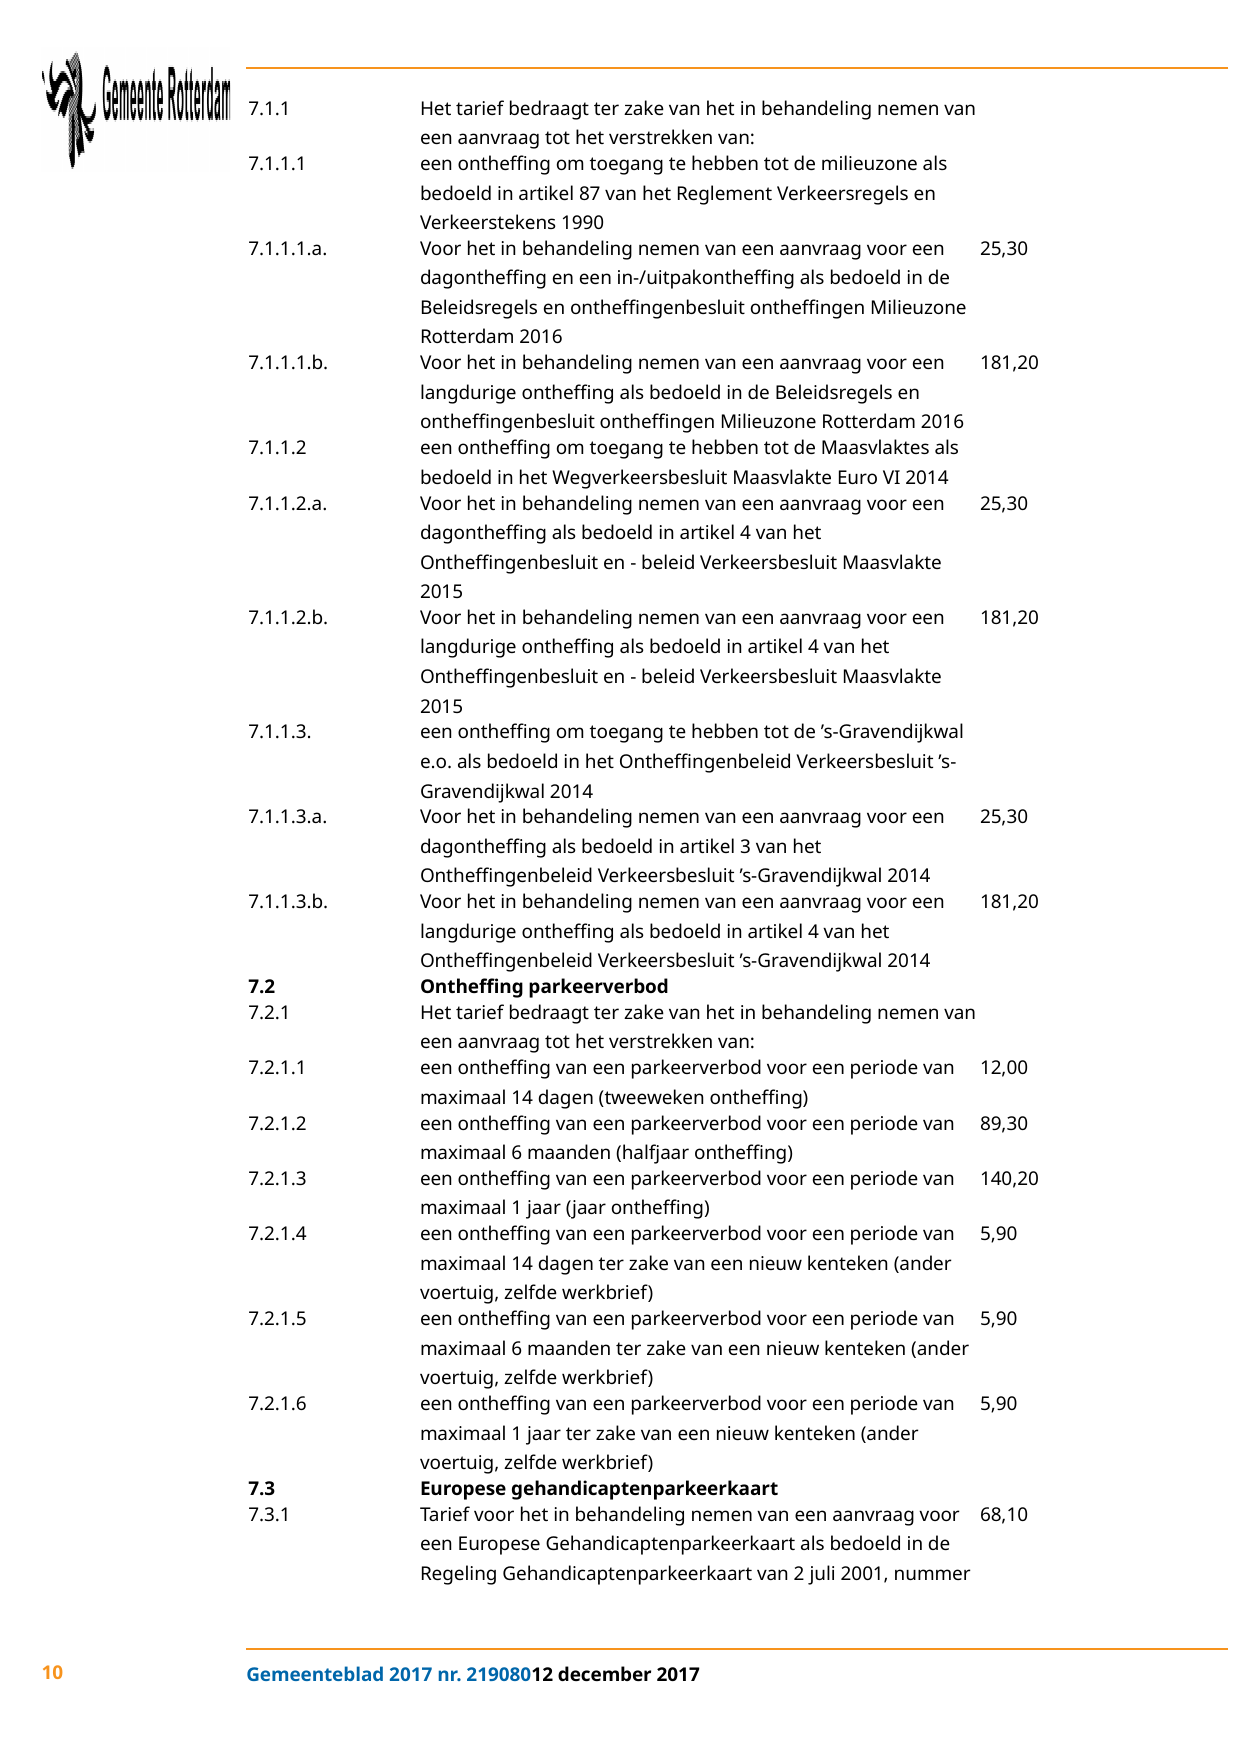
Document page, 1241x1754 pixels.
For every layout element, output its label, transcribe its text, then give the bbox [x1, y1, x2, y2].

table_cell een ontheffing van een parkeerverbod voor een periode van maximaal 6 maanden ter zake van een nieuw kenteken (ander voertuig, zelfde werkbrief) [420, 1305, 980, 1390]
table_cell 7.1.1.3.b. [248, 889, 420, 973]
table_cell 7.3 [248, 1475, 420, 1501]
table_cell 7.2.1.1 [248, 1054, 420, 1110]
table_cell 7.1.1 [248, 95, 420, 150]
table_cell 7.1.1.2.a. [248, 490, 420, 604]
table_cell een ontheffing van een parkeerverbod voor een periode van maximaal 14 dagen ter zake van een nieuw kenteken (ander voertuig, zelfde werkbrief) [420, 1220, 980, 1305]
table_cell 7.1.1.1.b. [248, 350, 420, 434]
table_cell 7.1.1.1 [248, 150, 420, 235]
table_cell 7.1.1.1.a. [248, 235, 420, 349]
table_cell Voor het in behandeling nemen van een aanvraag voor een dagontheffing als bedoeld in artikel 4 van het Ontheffingenbesluit en - beleid Verkeersbesluit Maasvlakte 2015 [420, 490, 980, 604]
table_cell 25,30 [980, 235, 1152, 349]
table_cell 7.2.1 [248, 999, 420, 1054]
table_cell [980, 719, 1152, 803]
table_cell Voor het in behandeling nemen van een aanvraag voor een langdurige ontheffing als bedoeld in artikel 4 van het Ontheffingenbeleid Verkeersbesluit ’s-Gravendijkwal 2014 [420, 889, 980, 973]
table_cell 7.2.1.5 [248, 1305, 420, 1390]
table_cell 5,90 [980, 1305, 1152, 1390]
table_cell 181,20 [980, 350, 1152, 434]
table_cell [980, 434, 1152, 490]
table_cell 7.1.1.2 [248, 434, 420, 490]
table_cell Voor het in behandeling nemen van een aanvraag voor een langdurige ontheffing als bedoeld in artikel 4 van het Ontheffingenbesluit en - beleid Verkeersbesluit Maasvlakte 2015 [420, 604, 980, 719]
table_cell een ontheffing van een parkeerverbod voor een periode van maximaal 1 jaar (jaar ontheffing) [420, 1165, 980, 1220]
table_cell Voor het in behandeling nemen van een aanvraag voor een langdurige ontheffing als bedoeld in de Beleidsregels en ontheffingenbesluit ontheffingen Milieuzone Rotterdam 2016 [420, 350, 980, 434]
table_cell een ontheffing van een parkeerverbod voor een periode van maximaal 6 maanden (halfjaar ontheffing) [420, 1110, 980, 1165]
table_cell 181,20 [980, 889, 1152, 973]
table_cell 5,90 [980, 1220, 1152, 1305]
table_cell 25,30 [980, 804, 1152, 888]
table_cell 5,90 [980, 1390, 1152, 1475]
table_cell Voor het in behandeling nemen van een aanvraag voor een dagontheffing en een in-/uitpakontheffing als bedoeld in de Beleidsregels en ontheffingenbesluit ontheffingen Milieuzone Rotterdam 2016 [420, 235, 980, 349]
table_cell Voor het in behandeling nemen van een aanvraag voor een dagontheffing als bedoeld in artikel 3 van het Ontheffingenbeleid Verkeersbesluit ’s-Gravendijkwal 2014 [420, 804, 980, 888]
table_cell 7.1.1.3. [248, 719, 420, 803]
table_cell [980, 973, 1152, 999]
table_cell 89,30 [980, 1110, 1152, 1165]
table_cell 7.1.1.2.b. [248, 604, 420, 719]
table_cell 7.2.1.4 [248, 1220, 420, 1305]
table_cell Het tarief bedraagt ter zake van het in behandeling nemen van een aanvraag tot het verstrekken van: [420, 95, 980, 150]
table_cell Ontheffing parkeerverbod [420, 973, 980, 999]
table_cell Europese gehandicaptenparkeerkaart [420, 1475, 980, 1501]
table_cell een ontheffing van een parkeerverbod voor een periode van maximaal 14 dagen (tweeweken ontheffing) [420, 1054, 980, 1110]
table_cell [980, 95, 1152, 150]
table_cell Tarief voor het in behandeling nemen van een aanvraag voor een Europese Gehandicaptenparkeerkaart als bedoeld in de Regeling Gehandicaptenparkeerkaart van 2 juli 2001, nummer [420, 1501, 980, 1586]
table_cell [980, 1475, 1152, 1501]
table_cell een ontheffing om toegang te hebben tot de Maasvlaktes als bedoeld in het Wegverkeersbesluit Maasvlakte Euro VI 2014 [420, 434, 980, 490]
table_cell 7.2.1.6 [248, 1390, 420, 1475]
table_cell 25,30 [980, 490, 1152, 604]
table_cell 140,20 [980, 1165, 1152, 1220]
table_cell Het tarief bedraagt ter zake van het in behandeling nemen van een aanvraag tot het verstrekken van: [420, 999, 980, 1054]
table_cell 7.2 [248, 973, 420, 999]
table_cell 7.1.1.3.a. [248, 804, 420, 888]
table_cell een ontheffing van een parkeerverbod voor een periode van maximaal 1 jaar ter zake van een nieuw kenteken (ander voertuig, zelfde werkbrief) [420, 1390, 980, 1475]
table_cell [980, 999, 1152, 1054]
table_cell [980, 150, 1152, 235]
table_cell 181,20 [980, 604, 1152, 719]
table_cell 68,10 [980, 1501, 1152, 1586]
picture [41, 47, 231, 172]
table_cell 12,00 [980, 1054, 1152, 1110]
table_cell 7.2.1.3 [248, 1165, 420, 1220]
table_cell 7.3.1 [248, 1501, 420, 1586]
table_cell een ontheffing om toegang te hebben tot de milieuzone als bedoeld in artikel 87 van het Reglement Verkeersregels en Verkeerstekens 1990 [420, 150, 980, 235]
table_cell 7.2.1.2 [248, 1110, 420, 1165]
table_cell een ontheffing om toegang te hebben tot de ’s-Gravendijkwal e.o. als bedoeld in het Ontheffingenbeleid Verkeersbesluit ’s-Gravendijkwal 2014 [420, 719, 980, 803]
